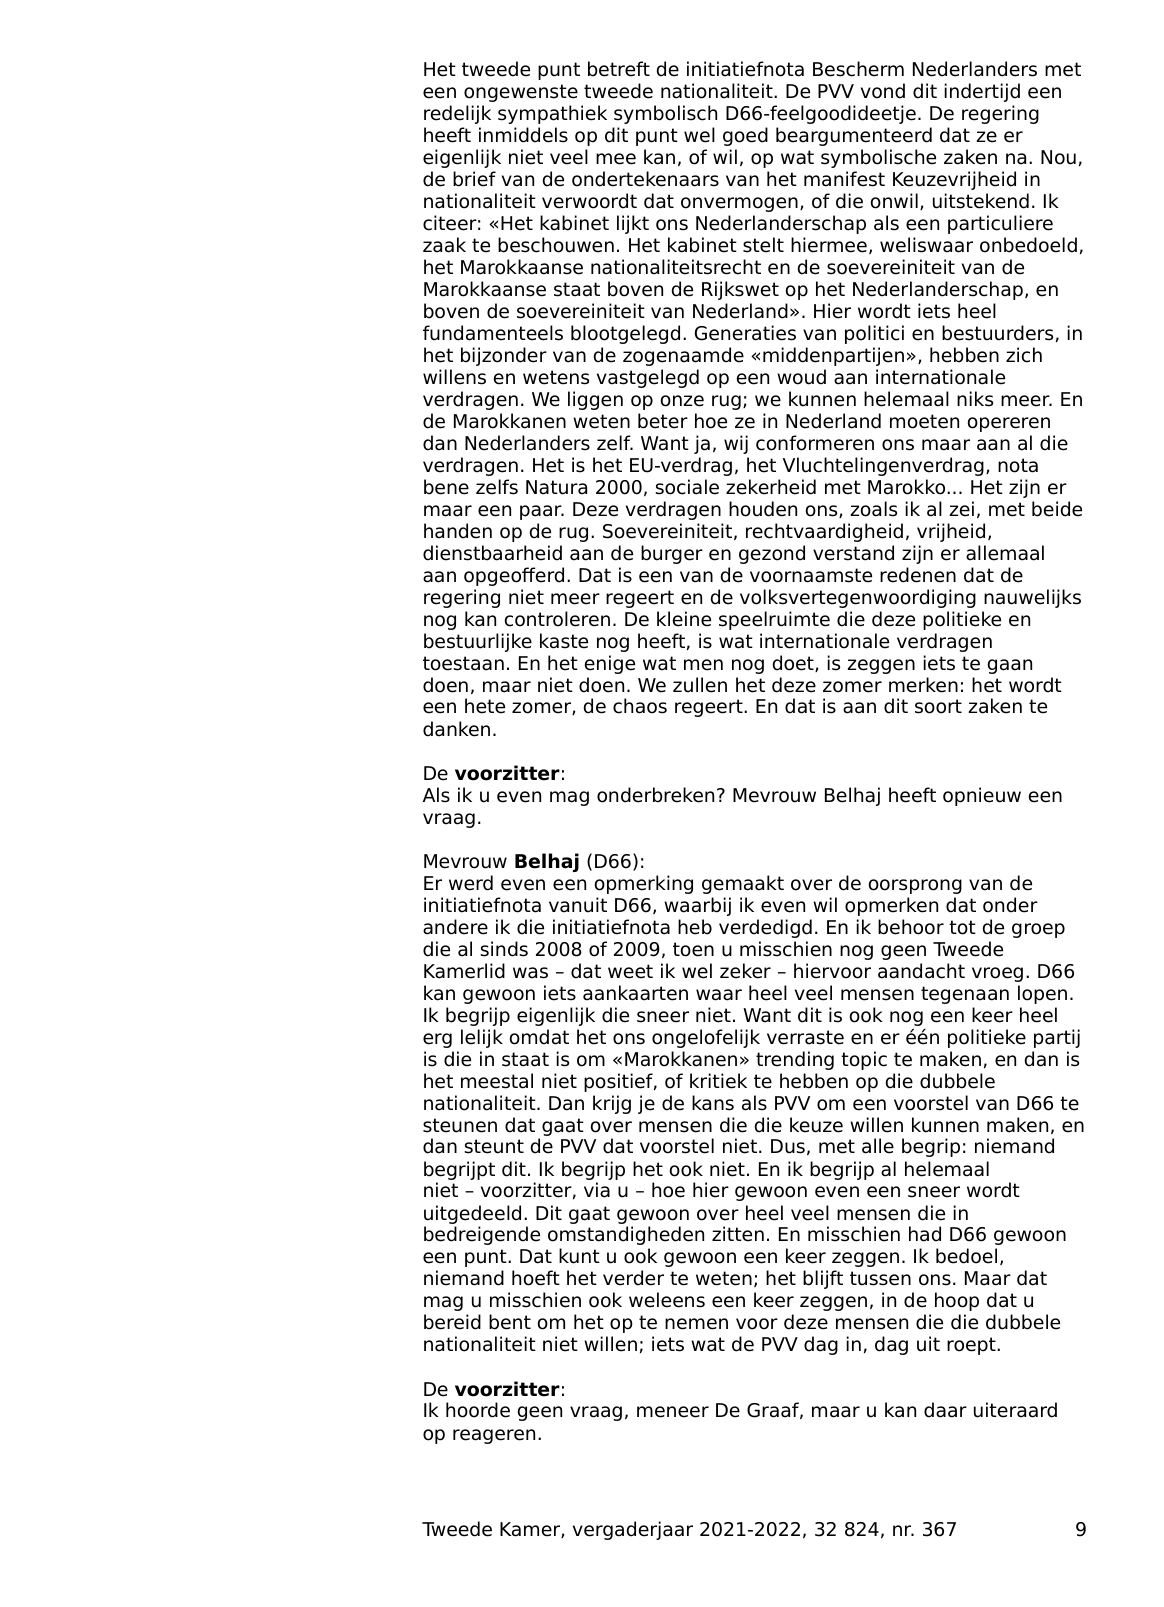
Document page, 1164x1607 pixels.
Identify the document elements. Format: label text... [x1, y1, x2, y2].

text De voorzitter: [422, 1378, 1087, 1400]
text Ik hoorde geen vraag, meneer De Graaf, maar u kan daar uiteraard op reageren. [422, 1400, 1087, 1444]
text Mevrouw Belhaj (D66): [422, 851, 1087, 873]
text Het tweede punt betreft de initiatiefnota Bescherm Nederlanders met een ongewenste tweede nationaliteit. De PVV vond dit indertijd een redelijk sympathiek symbolisch D66-feelgoodideetje. De regering heeft inmiddels op dit punt wel goed beargumenteerd dat ze er eigenlijk niet veel mee kan, of wil, op wat symbolische zaken na. Nou, de brief van de ondertekenaars van het manifest Keuzevrijheid in nationaliteit verwoordt dat onvermogen, of die onwil, uitstekend. Ik citeer: «Het kabinet lijkt ons Nederlanderschap als een particuliere zaak te beschouwen. Het kabinet stelt hiermee, weliswaar onbedoeld, het Marokkaanse nationaliteitsrecht en de soevereiniteit van de Marokkaanse staat boven de Rijkswet op het Nederlanderschap, en boven de soevereiniteit van Nederland». Hier wordt iets heel fundamenteels blootgelegd. Generaties van politici en bestuurders, in het bijzonder van de zogenaamde «middenpartijen», hebben zich willens en wetens vastgelegd op een woud aan internationale verdragen. We liggen op onze rug; we kunnen helemaal niks meer. En de Marokkanen weten beter hoe ze in Nederland moeten opereren dan Nederlanders zelf. Want ja, wij conformeren ons maar aan al die verdragen. Het is het EU-verdrag, het Vluchtelingenverdrag, nota bene zelfs Natura 2000, sociale zekerheid met Marokko... Het zijn er maar een paar. Deze verdragen houden ons, zoals ik al zei, met beide handen op de rug. Soevereiniteit, rechtvaardigheid, vrijheid, dienstbaarheid aan de burger en gezond verstand zijn er allemaal aan opgeofferd. Dat is een van de voornaamste redenen dat de regering niet meer regeert en de volksvertegenwoordiging nauwelijks nog kan controleren. De kleine speelruimte die deze politieke en bestuurlijke kaste nog heeft, is wat internationale verdragen toestaan. En het enige wat men nog doet, is zeggen iets te gaan doen, maar niet doen. We zullen het deze zomer merken: het wordt een hete zomer, de chaos regeert. En dat is aan dit soort zaken te danken. [422, 59, 1087, 740]
text Er werd even een opmerking gemaakt over de oorsprong van de initiatiefnota vanuit D66, waarbij ik even wil opmerken dat onder andere ik die initiatiefnota heb verdedigd. En ik behoor tot de groep die al sinds 2008 of 2009, toen u misschien nog geen Tweede Kamerlid was – dat weet ik wel zeker – hiervoor aandacht vroeg. D66 kan gewoon iets aankaarten waar heel veel mensen tegenaan lopen. Ik begrijp eigenlijk die sneer niet. Want dit is ook nog een keer heel erg lelijk omdat het ons ongelofelijk verraste en er één politieke partij is die in staat is om «Marokkanen» trending topic te maken, en dan is het meestal niet positief, of kritiek te hebben op die dubbele nationaliteit. Dan krijg je de kans als PVV om een voorstel van D66 te steunen dat gaat over mensen die die keuze willen kunnen maken, en dan steunt de PVV dat voorstel niet. Dus, met alle begrip: niemand begrijpt dit. Ik begrijp het ook niet. En ik begrijp al helemaal niet – voorzitter, via u – hoe hier gewoon even een sneer wordt uitgedeeld. Dit gaat gewoon over heel veel mensen die in bedreigende omstandigheden zitten. En misschien had D66 gewoon een punt. Dat kunt u ook gewoon een keer zeggen. Ik bedoel, niemand hoeft het verder te weten; het blijft tussen ons. Maar dat mag u misschien ook weleens een keer zeggen, in de hoop dat u bereid bent om het op te nemen voor deze mensen die die dubbele nationaliteit niet willen; iets wat de PVV dag in, dag uit roept. [422, 873, 1087, 1356]
text Als ik u even mag onderbreken? Mevrouw Belhaj heeft opnieuw een vraag. [422, 784, 1087, 828]
text De voorzitter: [422, 763, 1087, 784]
